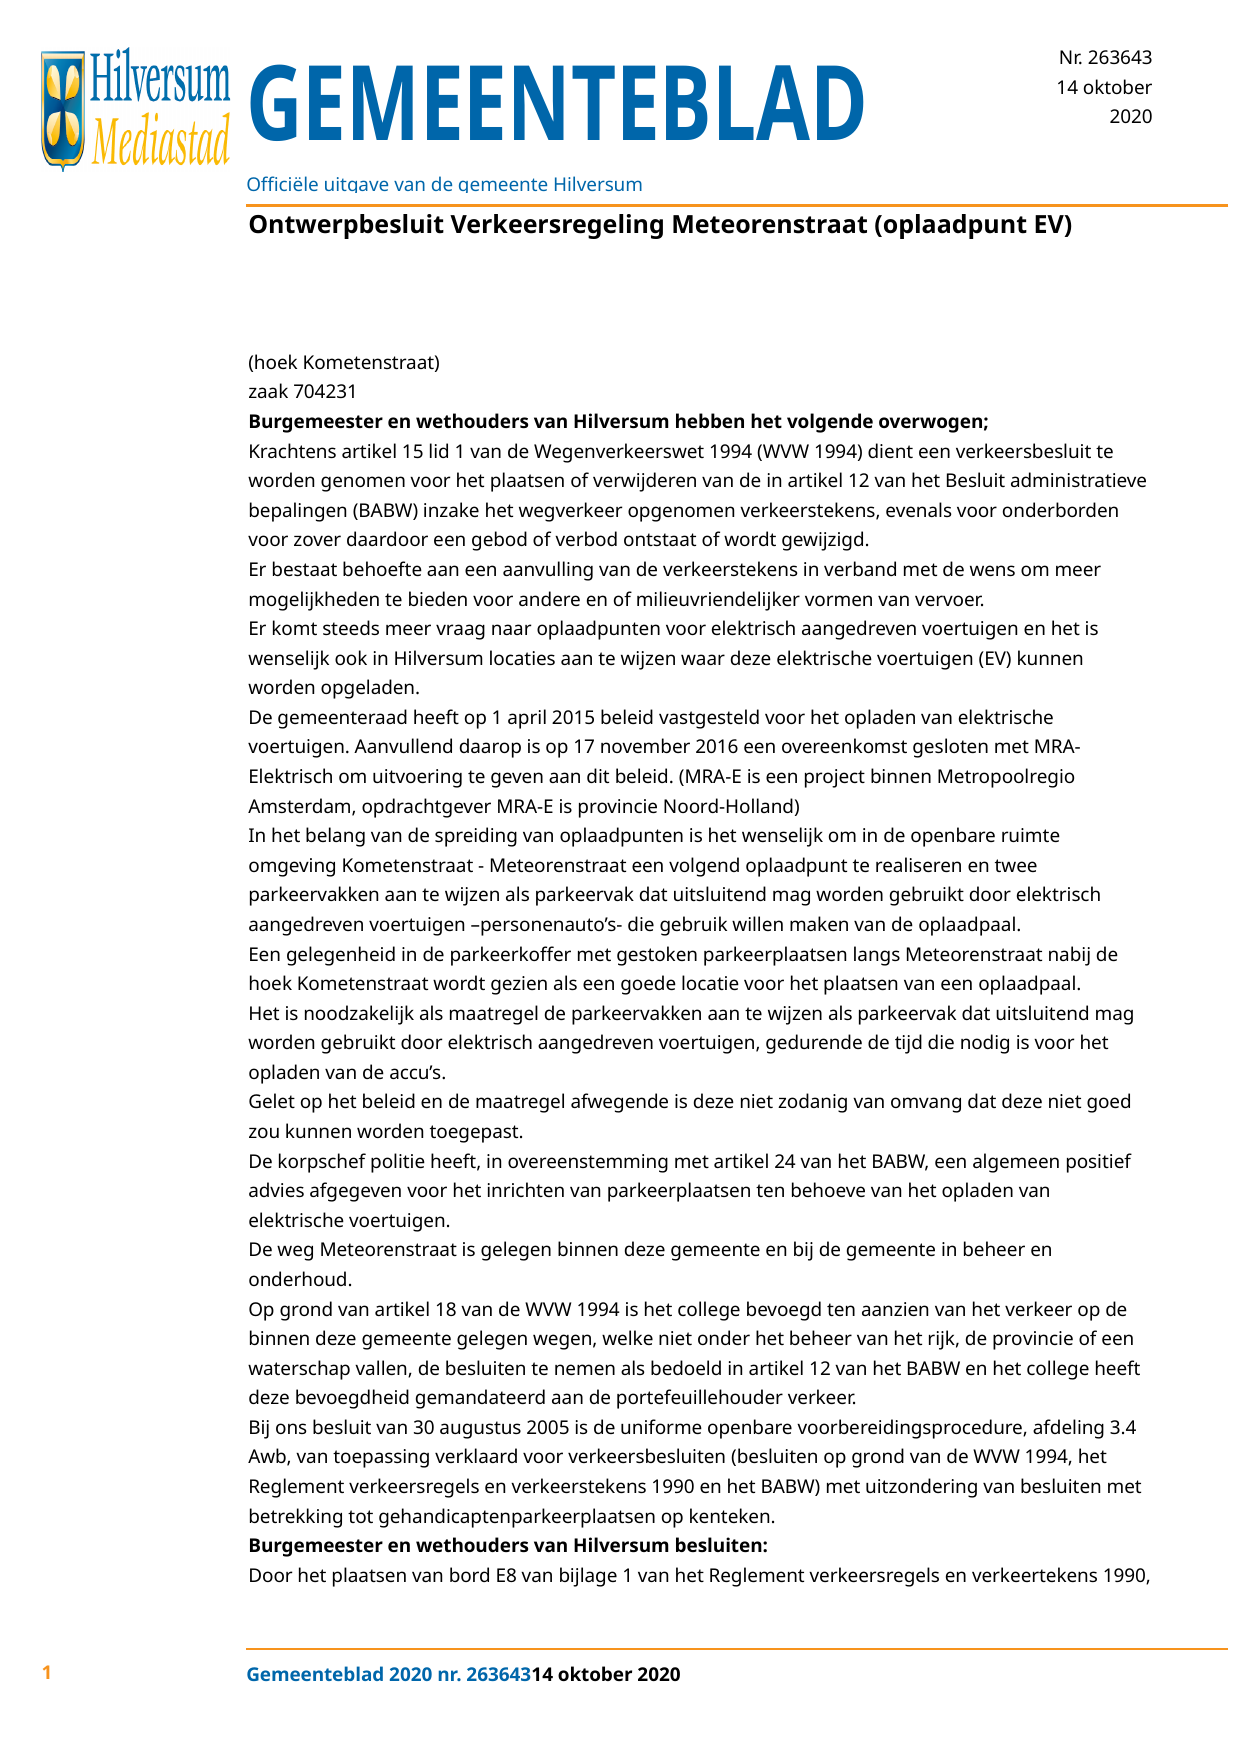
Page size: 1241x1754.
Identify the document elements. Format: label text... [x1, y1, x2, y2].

text Burgemeester en wethouders van Hilversum besluiten: [248, 1532, 1152, 1558]
text De weg Meteorenstraat is gelegen binnen deze gemeente en bij de gemeente in beheer en onderhoud. [248, 1237, 1152, 1292]
text Burgemeester en wethouders van Hilversum hebben het volgende overwogen; [248, 408, 1152, 434]
text Bij ons besluit van 30 augustus 2005 is de uniforme openbare voorbereidingsprocedure, afdeling 3.4 Awb, van toepassing verklaard voor verkeersbesluiten (besluiten op grond van de WVW 1994, het Reglement verkeersregels en verkeerstekens 1990 en het BABW) met uitzondering van besluiten met betrekking tot gehandicaptenparkeerplaatsen op kenteken. [248, 1414, 1152, 1529]
text De korpschef politie heeft, in overeenstemming met artikel 24 van het BABW, een algemeen positief advies afgegeven voor het inrichten van parkeerplaatsen ten behoeve van het opladen van elektrische voertuigen. [248, 1148, 1152, 1233]
text zaak 704231 [248, 379, 1152, 404]
text Op grond van artikel 18 van de WVW 1994 is het colle­ge bevoegd ten aanzien van het verkeer op de binnen deze gemeente gelegen wegen, welke niet onder het beheer van het rijk, de pro­vincie of een waterschap vallen, de besluiten te nemen als bedoeld in artikel 12 van het BABW en het college heeft deze bevoegdheid gemandateerd aan de portefeuillehouder verkeer. [248, 1296, 1152, 1410]
text Door het plaatsen van bord E8 van bijlage 1 van het Reglement verkeersregels en verkeertekens 1990, [248, 1562, 1152, 1588]
text De gemeenteraad heeft op 1 april 2015 beleid vastgesteld voor het opladen van elektrische voertuigen. Aanvullend daarop is op 17 november 2016 een overeenkomst gesloten met MRA-Elektrisch om uitvoering te geven aan dit beleid. (MRA-E is een project binnen Metropoolregio Amsterdam, opdrachtgever MRA-E is provincie Noord-Holland) [248, 704, 1152, 819]
text Het is noodzakelijk als maatregel de parkeervakken aan te wijzen als parkeervak dat uitsluitend mag worden gebruikt door elektrisch aangedreven voertuigen, gedurende de tijd die nodig is voor het opladen van de accu’s. [248, 1000, 1152, 1085]
text Een gelegenheid in de parkeerkoffer met gestoken parkeerplaatsen langs Meteorenstraat nabij de hoek Kometenstraat wordt gezien als een goede locatie voor het plaatsen van een oplaadpaal. [248, 941, 1152, 996]
text (hoek Kometenstraat) [248, 349, 1152, 375]
text Gelet op het beleid en de maatregel afwegende is deze niet zodanig van omvang dat deze niet goed zou kunnen worden toegepast. [248, 1089, 1152, 1144]
text Er komt steeds meer vraag naar oplaadpunten voor elektrisch aangedreven voertuigen en het is wenselijk ook in Hilversum locaties aan te wijzen waar deze elektrische voertuigen (EV) kunnen worden opgeladen. [248, 615, 1152, 700]
text Ontwerpbesluit Verkeersregeling Meteorenstraat (oplaadpunt EV) [248, 207, 1152, 241]
text Er bestaat behoefte aan een aanvulling van de verkeerstekens in verband met de wens om meer mogelijkheden te bieden voor andere en of milieuvriendelijker vormen van vervoer. [248, 556, 1152, 612]
text In het belang van de spreiding van oplaadpunten is het wenselijk om in de openbare ruimte omgeving Kometenstraat - Meteorenstraat een volgend oplaadpunt te realiseren en twee parkeervakken aan te wijzen als parkeervak dat uitsluitend mag worden gebruikt door elektrisch aangedreven voertuigen –personenauto’s- die gebruik willen maken van de oplaadpaal. [248, 822, 1152, 937]
picture [41, 47, 231, 172]
text Krachtens artikel 15 lid 1 van de Wegenverkeerswet 1994 (WVW 1994) dient een verkeersbesluit te worden genomen voor het plaatsen of verwijderen van de in artikel 12 van het Besluit administratieve bepalingen (BABW) inzake het wegverkeer opgenomen verkeerstekens, evenals voor onderborden voor zover daardoor een gebod of verbod ontstaat of wordt gewijzigd. [248, 438, 1152, 552]
